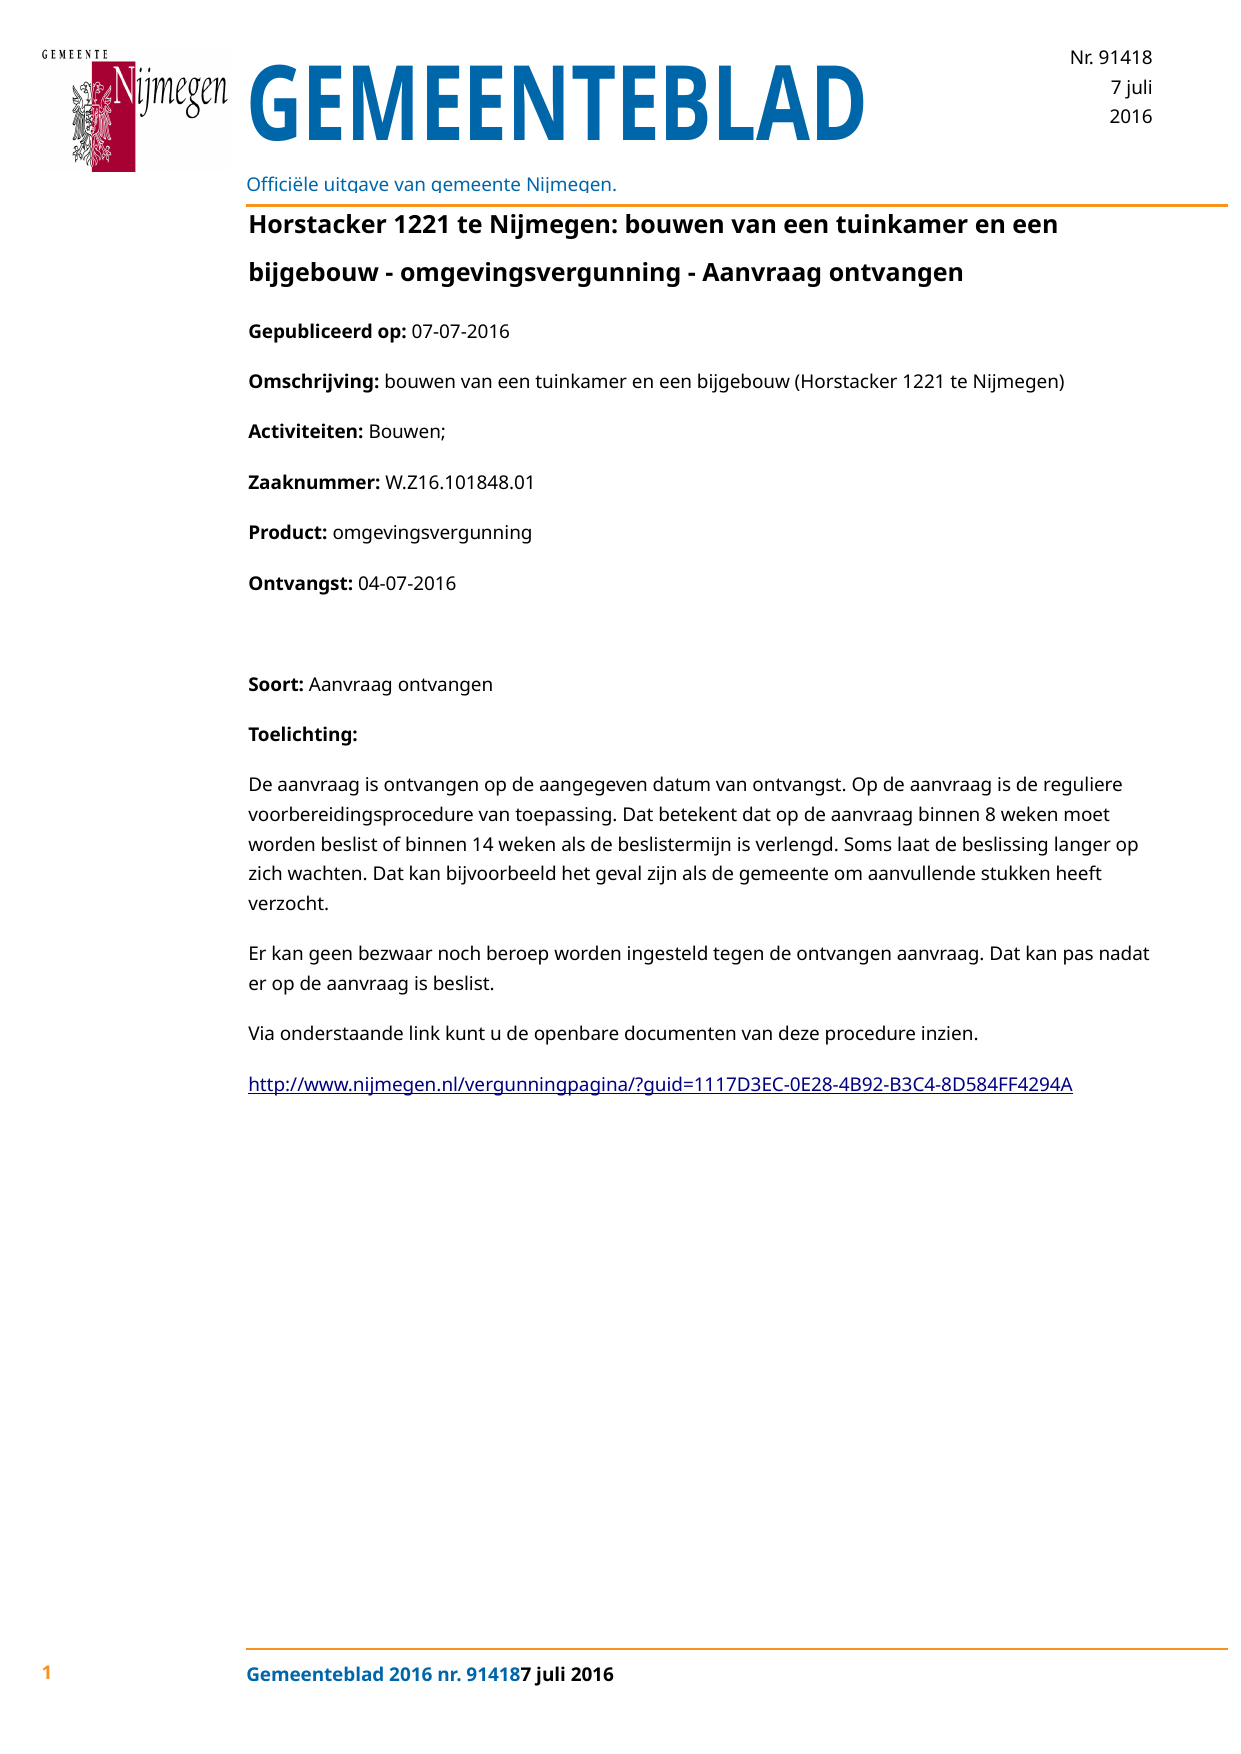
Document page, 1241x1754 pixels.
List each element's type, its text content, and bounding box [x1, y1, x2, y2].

text Activiteiten: Bouwen; [248, 419, 1152, 444]
picture [41, 47, 231, 172]
text Via onderstaande link kunt u de openbare documenten van deze procedure inzien. [248, 1020, 1152, 1046]
text De aanvraag is ontvangen op de aangegeven datum van ontvangst. Op de aanvraag is de reguliere voorbereidingsprocedure van toepassing. Dat betekent dat op de aanvraag binnen 8 weken moet worden beslist of binnen 14 weken als de beslistermijn is verlengd. Soms laat de beslissing langer op zich wachten. Dat kan bijvoorbeeld het geval zijn als de gemeente om aanvullende stukken heeft verzocht. [248, 772, 1152, 916]
text Ontvangst: 04-07-2016 [248, 570, 1152, 596]
text Omschrijving: bouwen van een tuinkamer en een bijgebouw (Horstacker 1221 te Nijmegen) [248, 368, 1152, 394]
text http://www.nijmegen.nl/vergunningpagina/?guid=1117D3EC-0E28-4B92-B3C4-8D584FF4294A [248, 1071, 1152, 1097]
text Zaaknummer: W.Z16.101848.01 [248, 469, 1152, 495]
text Toelichting: [248, 721, 1152, 747]
text Soort: Aanvraag ontvangen [248, 671, 1152, 697]
text Gepubliceerd op: 07-07-2016 [248, 318, 1152, 344]
text Horstacker 1221 te Nijmegen: bouwen van een tuinkamer en een bijgebouw - omgevingsvergunning - Aanvraag ontvangen [248, 207, 1152, 288]
text Er kan geen bezwaar noch beroep worden ingesteld tegen de ontvangen aanvraag. Dat kan pas nadat er op de aanvraag is beslist. [248, 940, 1152, 996]
text Product: omgevingsvergunning [248, 519, 1152, 545]
